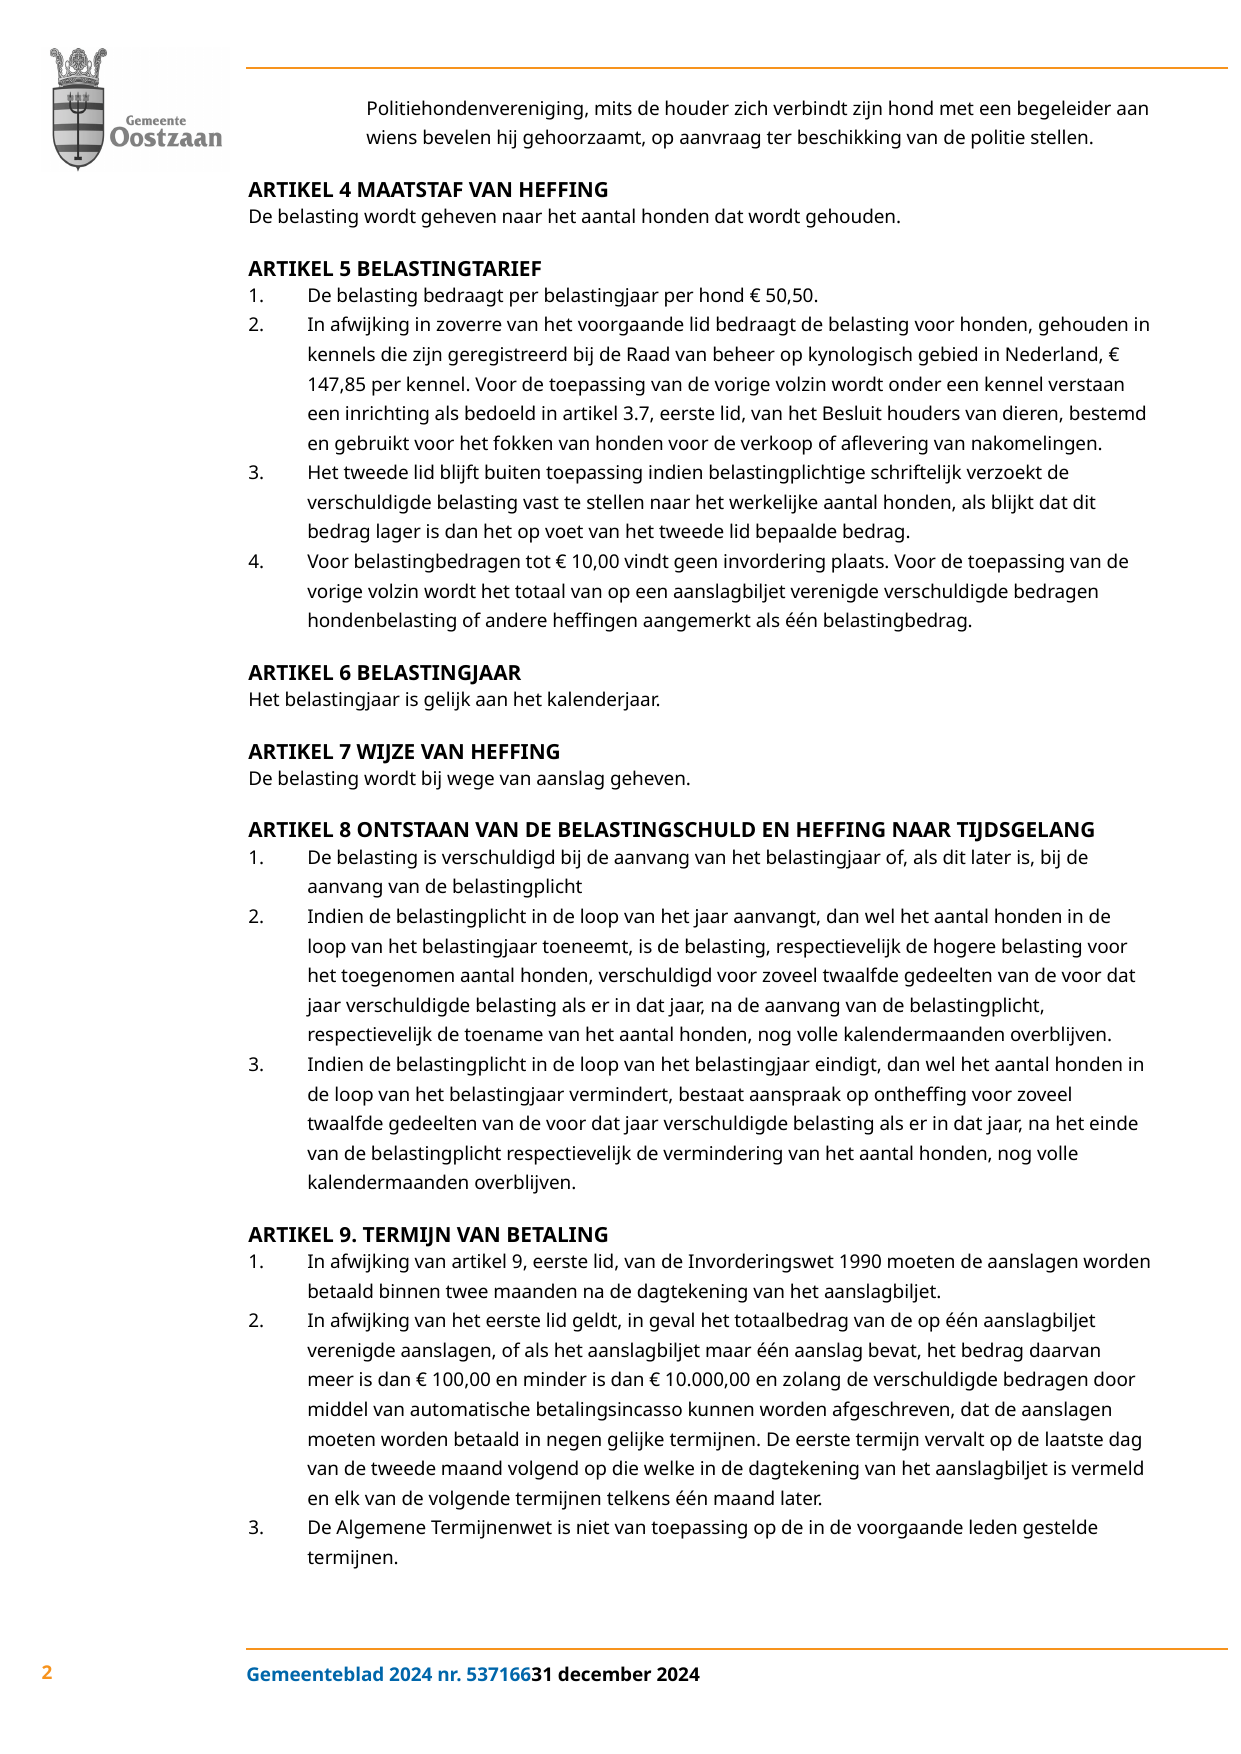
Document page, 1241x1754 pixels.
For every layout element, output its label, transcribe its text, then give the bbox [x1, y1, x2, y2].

text ARTIKEL 9. TERMIJN VAN BETALING [248, 1220, 1152, 1248]
list In afwijking in zoverre van het voorgaande lid bedraagt de belasting voor honden, gehouden in kennels die zijn geregistreerd bij de Raad van beheer op kynologisch gebied in Nederland, € 147,85 per kennel. Voor de toepassing van de vorige volzin wordt onder een kennel verstaan een inrichting als bedoeld in artikel 3.7, eerste lid, van het Besluit houders van dieren, bestemd en gebruikt voor het fokken van honden voor de verkoop of aflevering van nakomelingen. [248, 312, 1152, 456]
text De belasting wordt geheven naar het aantal honden dat wordt gehouden. [248, 203, 1152, 229]
picture [41, 47, 231, 172]
list In afwijking van artikel 9, eerste lid, van de Invorderingswet 1990 moeten de aanslagen worden betaald binnen twee maanden na de dagtekening van het aanslagbiljet. [248, 1248, 1152, 1304]
text ARTIKEL 5 BELASTINGTARIEF [248, 254, 1152, 282]
list Het tweede lid blijft buiten toepassing indien belastingplichtige schriftelijk verzoekt de verschuldigde belasting vast te stellen naar het werkelijke aantal honden, als blijkt dat dit bedrag lager is dan het op voet van het tweede lid bepaalde bedrag. [248, 459, 1152, 544]
list In afwijking van het eerste lid geldt, in geval het totaalbedrag van de op één aanslagbiljet verenigde aanslagen, of als het aanslagbiljet maar één aanslag bevat, het bedrag daarvan meer is dan € 100,00 en minder is dan € 10.000,00 en zolang de verschuldigde bedragen door middel van automatische betalingsincasso kunnen worden afgeschreven, dat de aanslagen moeten worden betaald in negen gelijke termijnen. De eerste termijn vervalt op de laatste dag van de tweede maand volgend op die welke in de dagtekening van het aanslagbiljet is vermeld en elk van de volgende termijnen telkens één maand later. [248, 1307, 1152, 1511]
list De belasting is verschuldigd bij de aanvang van het belastingjaar of, als dit later is, bij de aanvang van de belastingplicht [248, 844, 1152, 899]
text ARTIKEL 6 BELASTINGJAAR [248, 658, 1152, 686]
list De Algemene Termijnenwet is niet van toepassing op de in de voorgaande leden gestelde termijnen. [248, 1514, 1152, 1570]
text De belasting wordt bij wege van aanslag geheven. [248, 765, 1152, 791]
text ARTIKEL 4 MAATSTAF VAN HEFFING [248, 175, 1152, 203]
text Het belastingjaar is gelijk aan het kalenderjaar. [248, 686, 1152, 712]
list Politiehondenvereniging, mits de houder zich verbindt zijn hond met een begeleider aan wiens bevelen hij gehoorzaamt, op aanvraag ter beschikking van de politie stellen. [307, 95, 1152, 150]
list Indien de belastingplicht in de loop van het belastingjaar eindigt, dan wel het aantal honden in de loop van het belastingjaar vermindert, bestaat aanspraak op ontheffing voor zoveel twaalfde gedeelten van de voor dat jaar verschuldigde belasting als er in dat jaar, na het einde van de belastingplicht respectievelijk de vermindering van het aantal honden, nog volle kalendermaanden overblijven. [248, 1051, 1152, 1195]
list Indien de belastingplicht in de loop van het jaar aanvangt, dan wel het aantal honden in de loop van het belastingjaar toeneemt, is de belasting, respectievelijk de hogere belasting voor het toegenomen aantal honden, verschuldigd voor zoveel twaalfde gedeelten van de voor dat jaar verschuldigde belasting als er in dat jaar, na de aanvang van de belastingplicht, respectievelijk de toename van het aantal honden, nog volle kalendermaanden overblijven. [248, 903, 1152, 1047]
text ARTIKEL 7 WIJZE VAN HEFFING [248, 737, 1152, 765]
list Voor belastingbedragen tot € 10,00 vindt geen invordering plaats. Voor de toepassing van de vorige volzin wordt het totaal van op een aanslagbiljet verenigde verschuldigde bedragen hondenbelasting of andere heffingen aangemerkt als één belastingbedrag. [248, 548, 1152, 633]
text ARTIKEL 8 ONTSTAAN VAN DE BELASTINGSCHULD EN HEFFING NAAR TIJDSGELANG [248, 816, 1152, 844]
list De belasting bedraagt per belastingjaar per hond € 50,50. [248, 282, 1152, 308]
